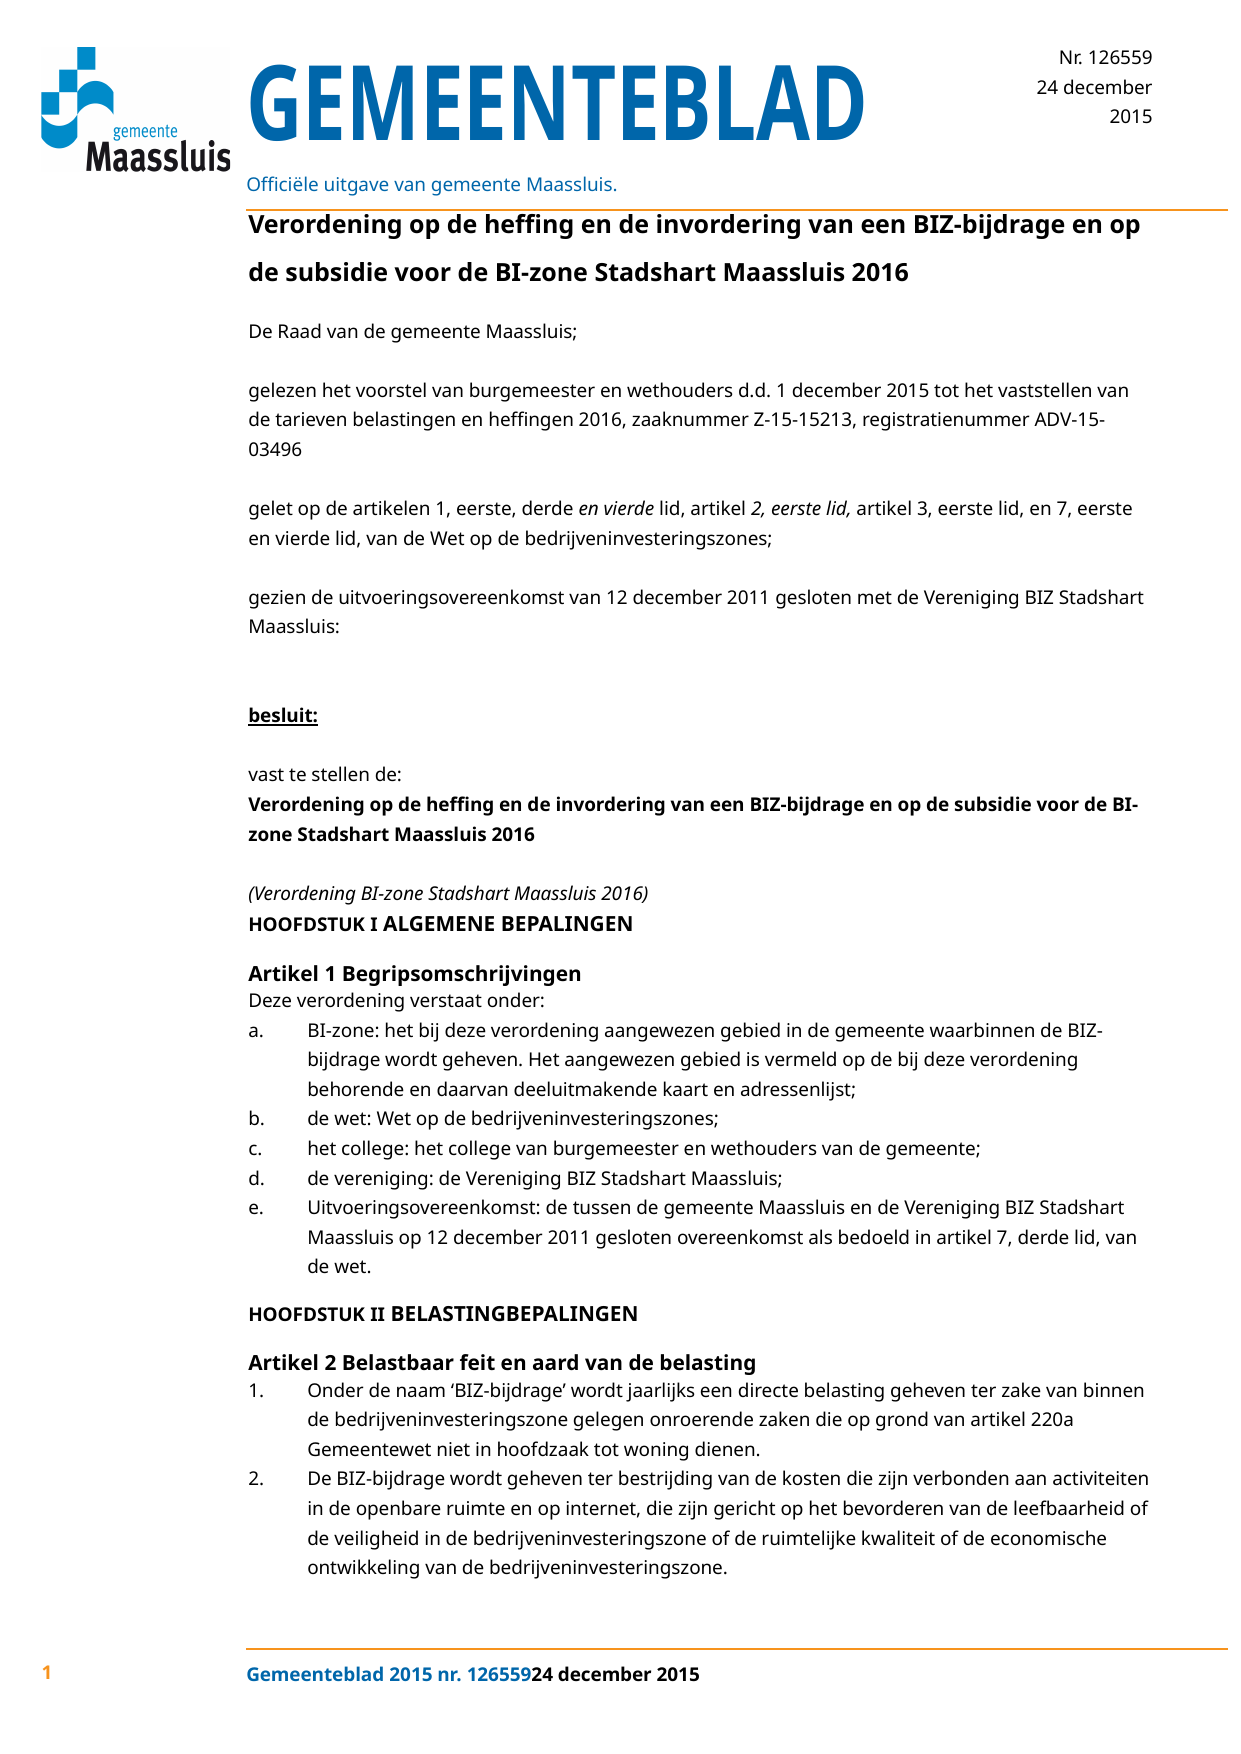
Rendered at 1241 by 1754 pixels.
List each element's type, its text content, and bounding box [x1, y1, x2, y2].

text Artikel 2 Belastbaar feit en aard van de belasting [248, 1348, 1152, 1377]
list de wet: Wet op de bedrijveninvesteringszones; [248, 1106, 1152, 1131]
text De Raad van de gemeente Maassluis; [248, 318, 1152, 344]
list De BIZ-bijdrage wordt geheven ter bestrijding van de kosten die zijn verbonden aan activiteiten in de openbare ruimte en op internet, die zijn gericht op het bevorderen van de leefbaarheid of de veiligheid in de bedrijveninvesteringszone of de ruimtelijke kwaliteit of de economische ontwikkeling van de bedrijveninvesteringszone. [248, 1466, 1152, 1580]
text HOOFDSTUK II BELASTINGBEPALINGEN [248, 1299, 1152, 1328]
text besluit: [248, 702, 1152, 728]
text gelezen het voorstel van burgemeester en wethouders d.d. 1 december 2015 tot het vaststellen van de tarieven belastingen en heffingen 2016, zaaknummer Z-15-15213, registratienummer ADV-15-03496 [248, 377, 1152, 462]
picture [41, 47, 77, 92]
text Verordening op de heffing en de invordering van een BIZ-bijdrage en op de subsidie voor de BI-zone Stadshart Maassluis 2016 [248, 211, 1152, 288]
text HOOFDSTUK I ALGEMENE BEPALINGEN [248, 909, 1152, 938]
list Onder de naam ‘BIZ-bijdrage’ wordt jaarlijks een directe belasting geheven ter zake van binnen de bedrijveninvesteringszone gelegen onroerende zaken die op grond van artikel 220a Gemeentewet niet in hoofdzaak tot woning dienen. [248, 1377, 1152, 1462]
text gezien de uitvoeringsovereenkomst van 12 december 2011 gesloten met de Vereniging BIZ Stadshart Maassluis: [248, 584, 1152, 639]
list Uitvoeringsovereenkomst: de tussen de gemeente Maassluis en de Vereniging BIZ Stadshart Maassluis op 12 december 2011 gesloten overeenkomst als bedoeld in artikel 7, derde lid, van de wet. [248, 1194, 1152, 1279]
text Artikel 1 Begripsomschrijvingen [248, 959, 1152, 987]
text vast te stellen de: [248, 762, 1152, 787]
list de vereniging: de Vereniging BIZ Stadshart Maassluis; [248, 1165, 1152, 1191]
text Verordening op de heffing en de invordering van een BIZ-bijdrage en op de subsidie voor de BI-zone Stadshart Maassluis 2016 [248, 791, 1152, 847]
list het college: het college van burgemeester en wethouders van de gemeente; [248, 1135, 1152, 1161]
text (Verordening BI-zone Stadshart Maassluis 2016) [248, 880, 1152, 906]
list BI-zone: het bij deze verordening aangewezen gebied in de gemeente waarbinnen de BIZ-bijdrage wordt geheven. Het aangewezen gebied is vermeld op de bij deze verordening behorende en daarvan deeluitmakende kaart en adressenlijst; [248, 1017, 1152, 1102]
picture [41, 47, 231, 172]
text Deze verordening verstaat onder: [248, 987, 1152, 1013]
text gelet op de artikelen 1, eerste, derde en vierde lid, artikel 2, eerste lid, artikel 3, eerste lid, en 7, eerste en vierde lid, van de Wet op de bedrijveninvesteringszones; [248, 495, 1152, 551]
